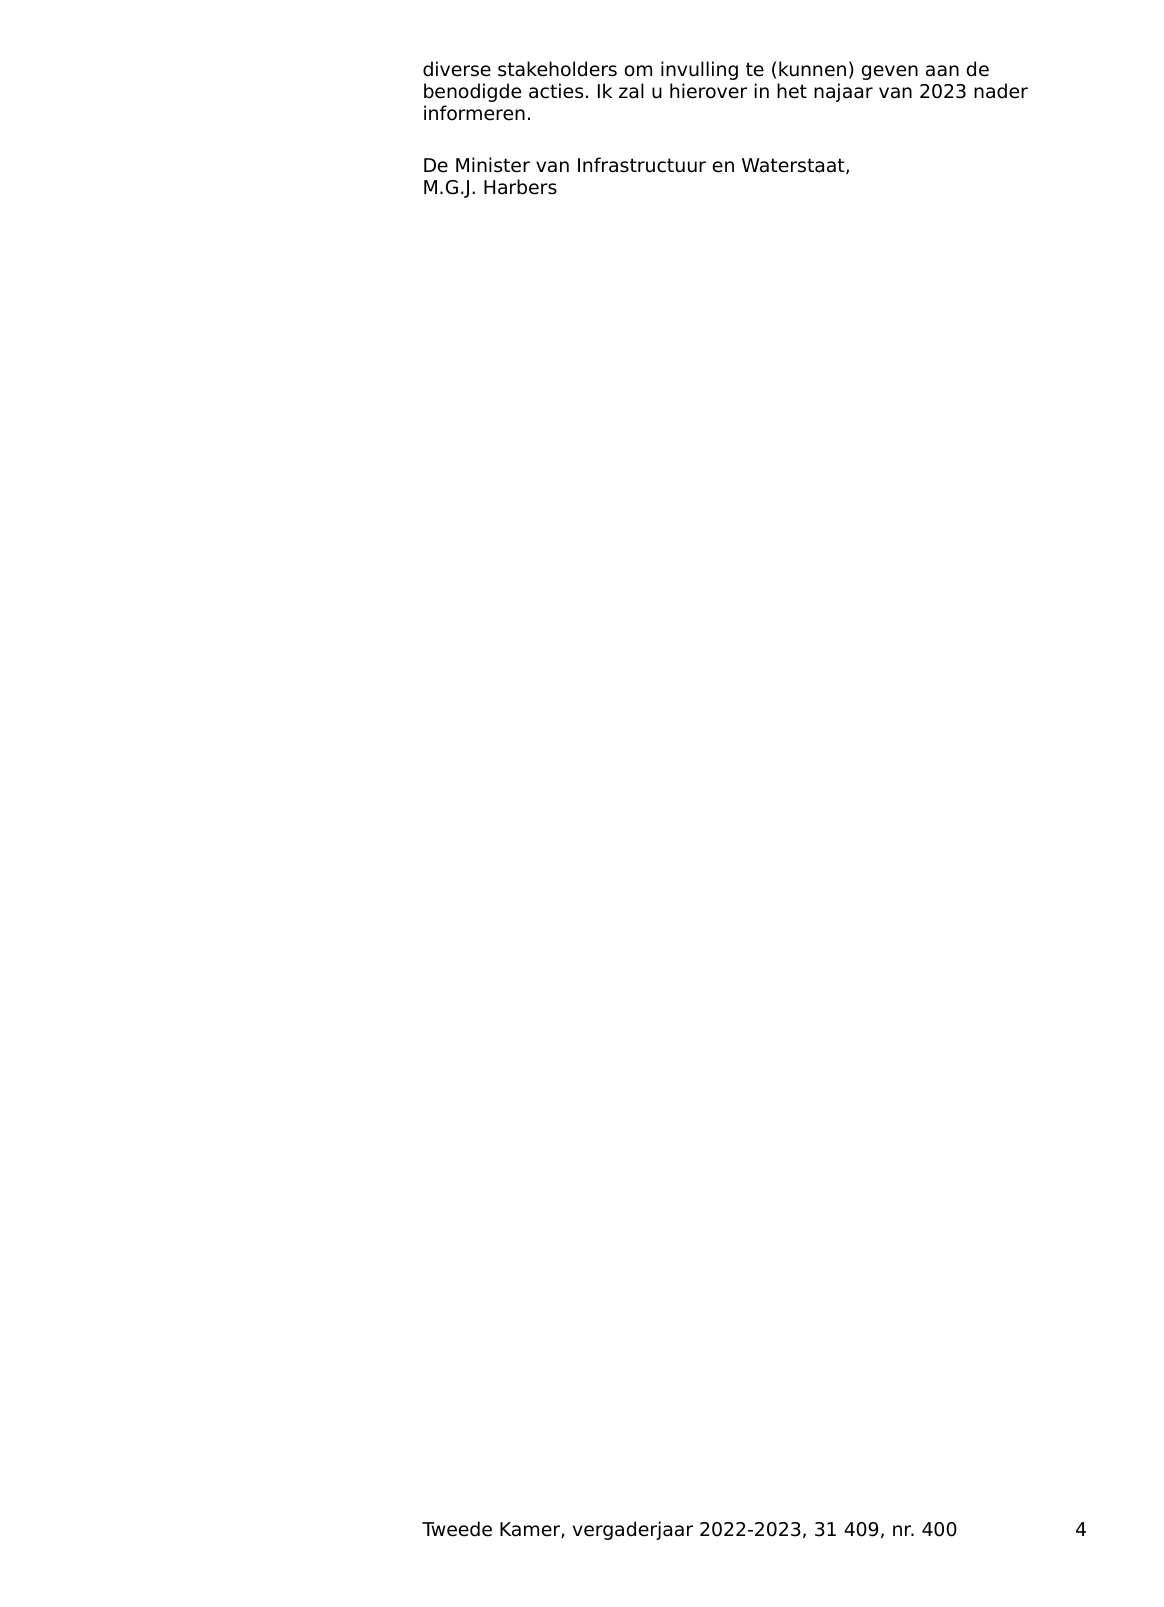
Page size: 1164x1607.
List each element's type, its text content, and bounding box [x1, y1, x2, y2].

text De Minister van Infrastructuur en Waterstaat, M.G.J. Harbers [422, 155, 1087, 199]
text diverse stakeholders om invulling te (kunnen) geven aan de benodigde acties. Ik zal u hierover in het najaar van 2023 nader informeren. [422, 59, 1087, 125]
